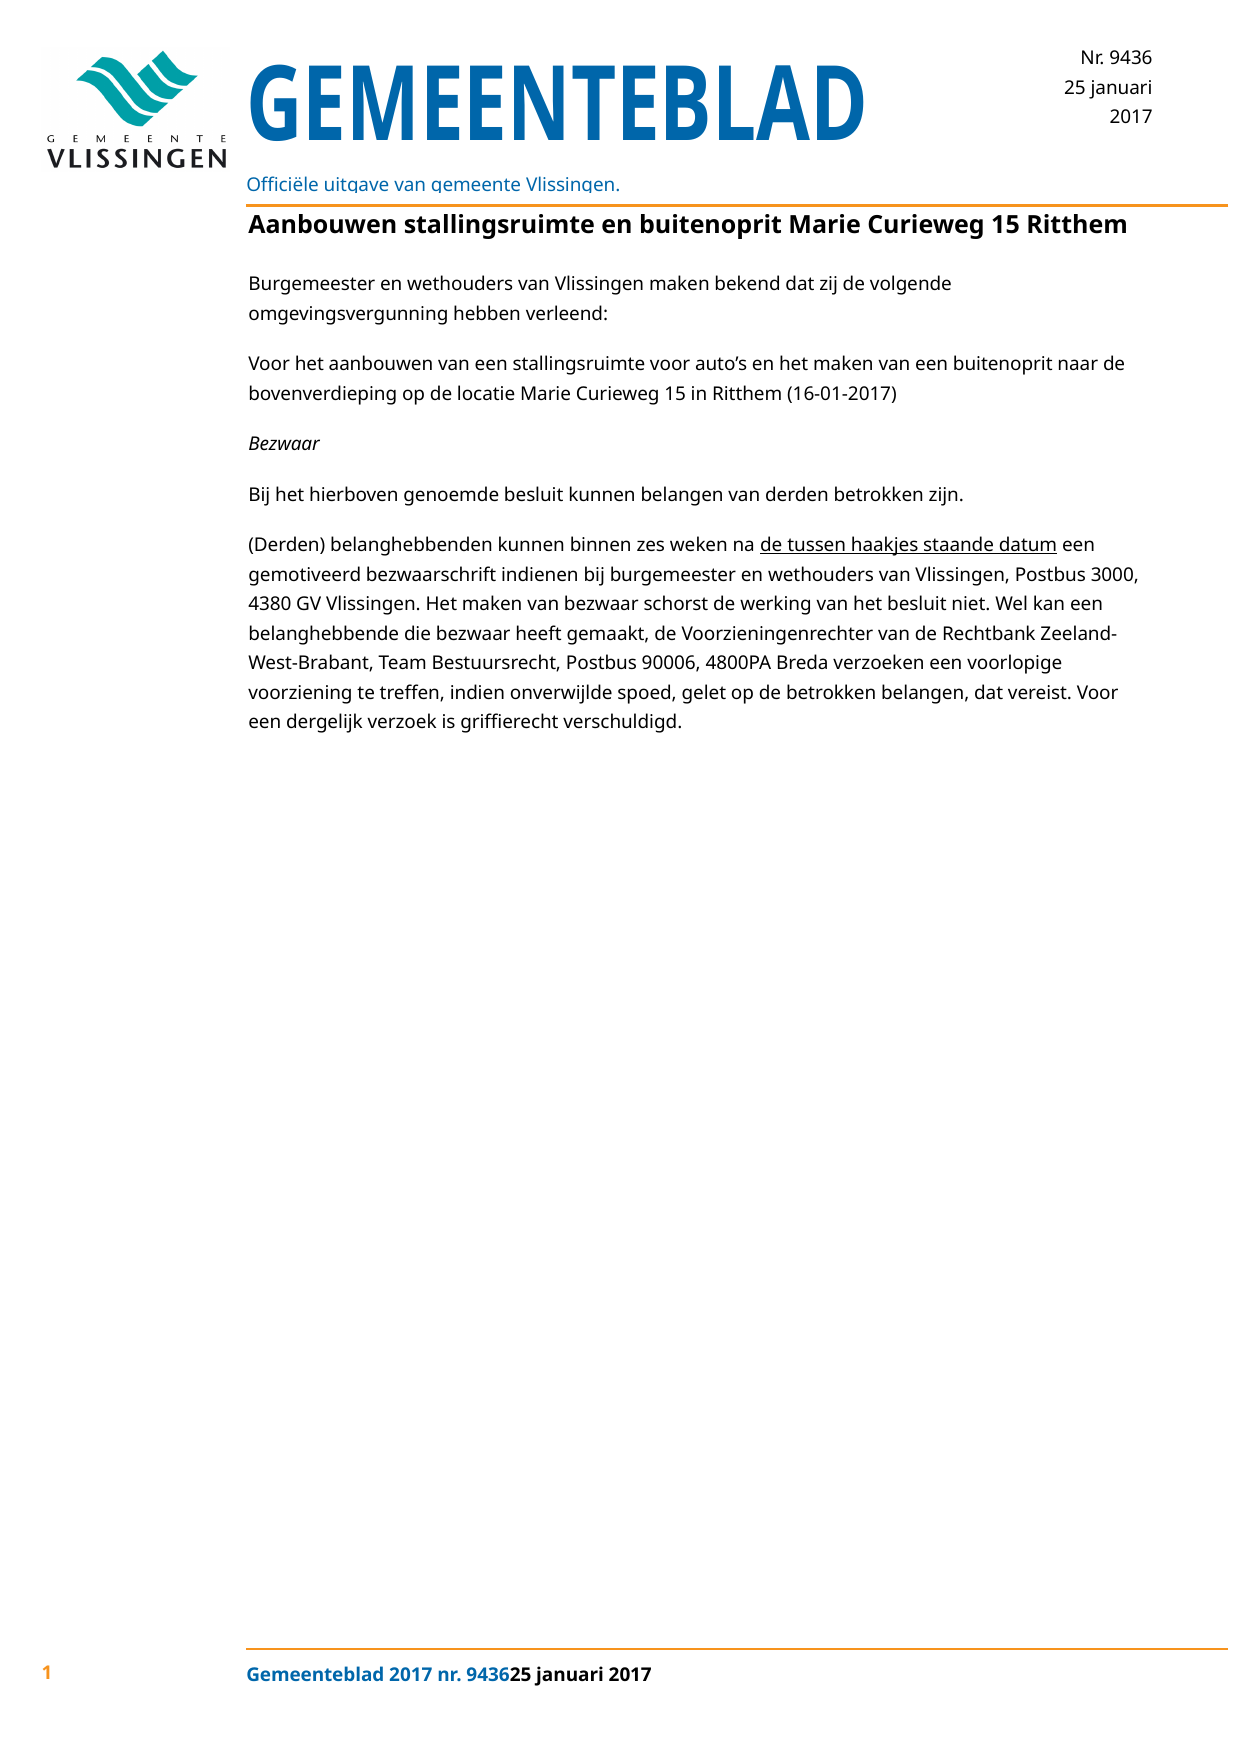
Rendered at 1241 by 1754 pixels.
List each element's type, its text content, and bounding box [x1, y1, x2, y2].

text Bezwaar [248, 430, 1152, 456]
text Voor het aanbouwen van een stallingsruimte voor auto’s en het maken van een buitenoprit naar de bovenverdieping op de locatie Marie Curieweg 15 in Ritthem (16-01-2017) [248, 350, 1152, 406]
text Aanbouwen stallingsruimte en buitenoprit Marie Curieweg 15 Ritthem [248, 207, 1152, 241]
text Burgemeester en wethouders van Vlissingen maken bekend dat zij de volgende omgevingsvergunning hebben verleend: [248, 270, 1152, 326]
text Bij het hierboven genoemde besluit kunnen belangen van derden betrokken zijn. [248, 481, 1152, 506]
text (Derden) belanghebbenden kunnen binnen zes weken na de tussen haakjes staande datum een gemotiveerd bezwaarschrift indienen bij burgemeester en wethouders van Vlissingen, Postbus 3000, 4380 GV Vlissingen. Het maken van bezwaar schorst de werking van het besluit niet. Wel kan een belanghebbende die bezwaar heeft gemaakt, de Voorzieningenrechter van de Rechtbank Zeeland-West-Brabant, Team Bestuursrecht, Postbus 90006, 4800PA Breda verzoeken een voorlopige voorziening te treffen, indien onverwijlde spoed, gelet op de betrokken belangen, dat vereist. Voor een dergelijk verzoek is griffierecht verschuldigd. [248, 531, 1152, 734]
picture [41, 47, 231, 172]
